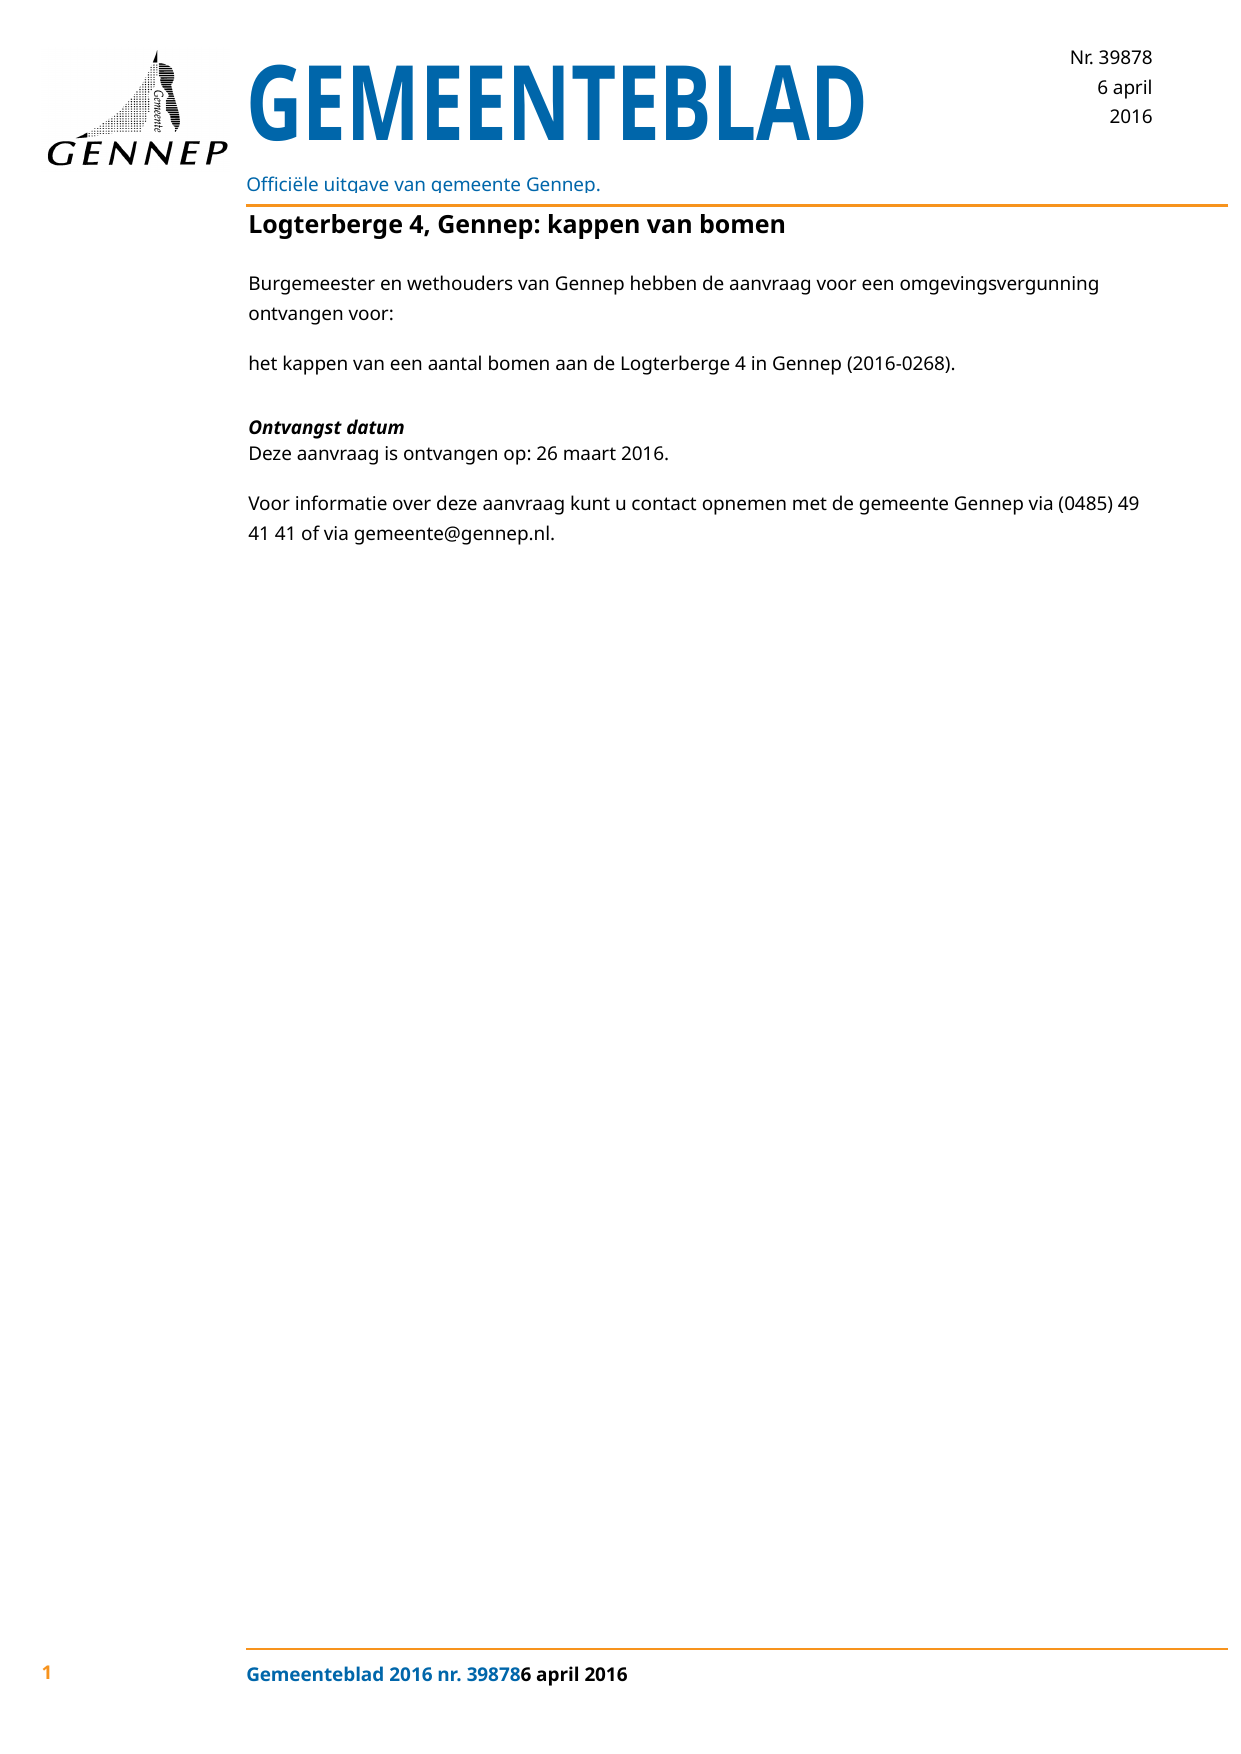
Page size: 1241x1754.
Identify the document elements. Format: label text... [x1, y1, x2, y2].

text Ontvangst datum [248, 414, 1152, 440]
picture [41, 47, 231, 172]
text het kappen van een aantal bomen aan de Logterberge 4 in Gennep (2016-0268). [248, 350, 1152, 376]
text Deze aanvraag is ontvangen op: 26 maart 2016. [248, 440, 1152, 466]
text Voor informatie over deze aanvraag kunt u contact opnemen met de gemeente Gennep via (0485) 49 41 41 of via gemeente@gennep.nl. [248, 490, 1152, 546]
text Logterberge 4, Gennep: kappen van bomen [248, 207, 1152, 241]
text Burgemeester en wethouders van Gennep hebben de aanvraag voor een omgevingsvergunning ontvangen voor: [248, 270, 1152, 326]
